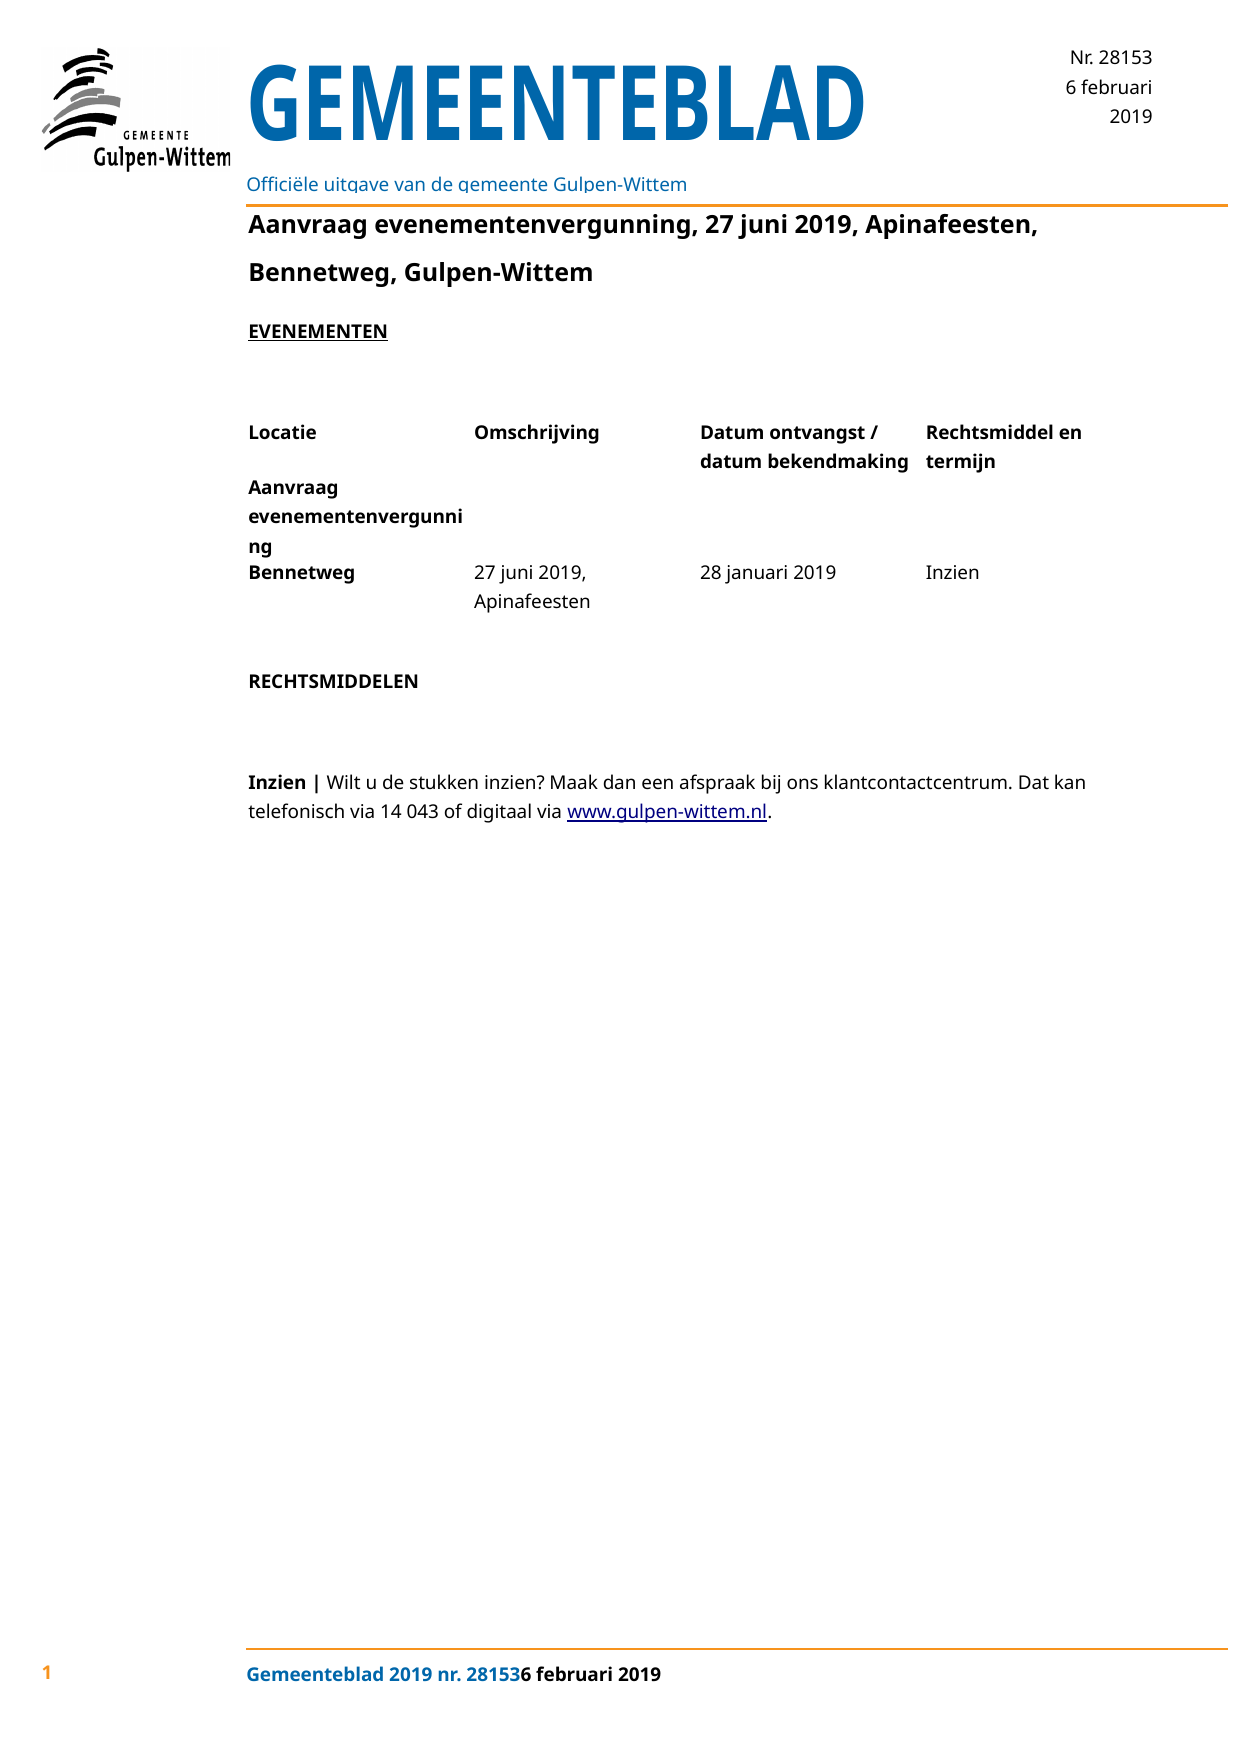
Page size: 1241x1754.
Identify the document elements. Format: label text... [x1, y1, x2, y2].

table_header Locatie [248, 419, 474, 474]
text EVENEMENTEN [248, 318, 1152, 344]
table_cell Inzien [926, 559, 1152, 614]
table_cell 28 januari 2019 [700, 559, 926, 614]
table_header Datum ontvangst / datum bekendmaking [700, 419, 926, 474]
picture [41, 47, 231, 172]
table_cell 27 juni 2019, Apinafeesten [474, 559, 700, 614]
table_header Rechtsmiddel en termijn [926, 419, 1152, 474]
text Inzien | Wilt u de stukken inzien? Maak dan een afspraak bij ons klantcontactcentrum. Dat kan telefonisch via 14 043 of digitaal via www.gulpen-wittem.nl. [248, 769, 1152, 824]
table_cell [700, 474, 926, 559]
table_cell [474, 474, 700, 559]
table_header Omschrijving [474, 419, 700, 474]
table_cell Bennetweg [248, 559, 474, 614]
table_cell Aanvraag evenementenvergunning [248, 474, 474, 559]
text RECHTSMIDDELEN [248, 668, 1152, 694]
table_cell [926, 474, 1152, 559]
text Aanvraag evenementenvergunning, 27 juni 2019, Apinafeesten, Bennetweg, Gulpen-Wittem [248, 207, 1152, 288]
